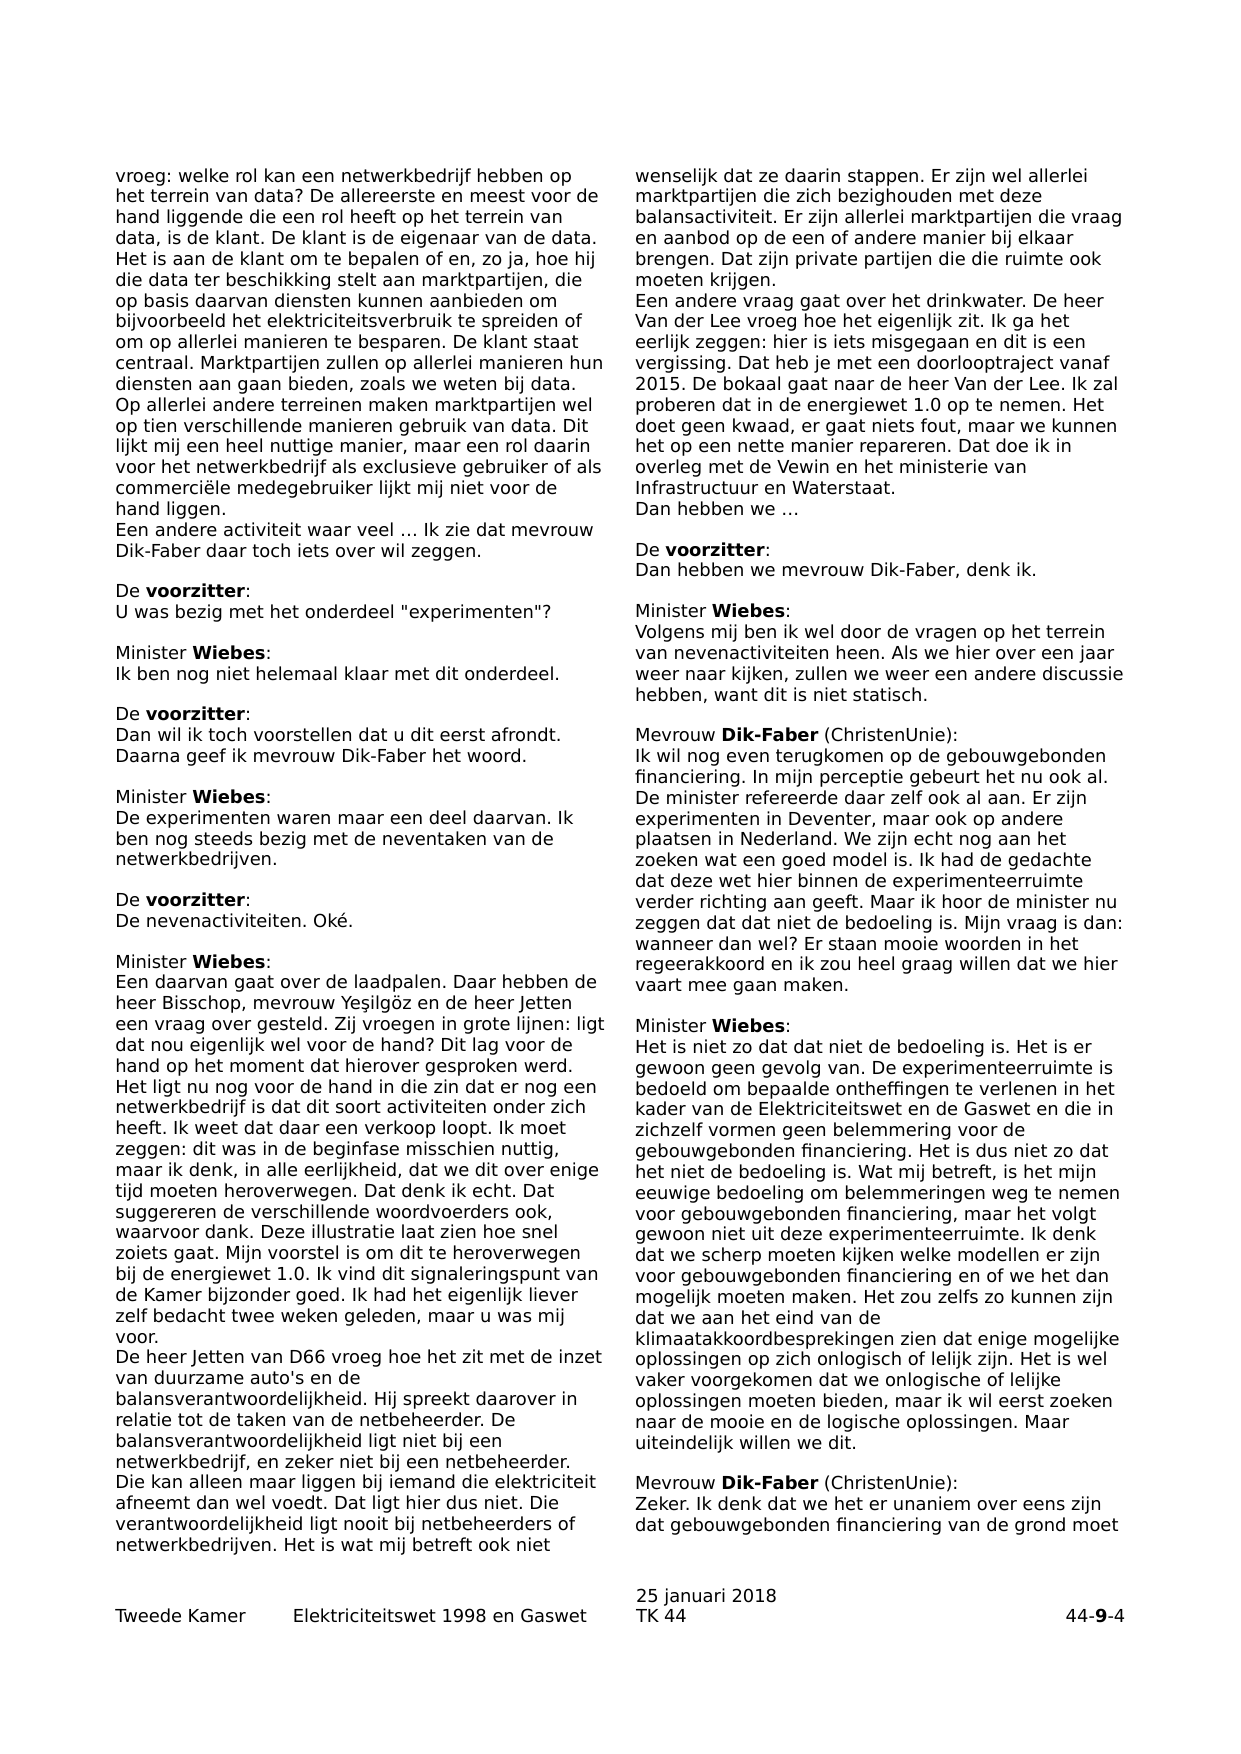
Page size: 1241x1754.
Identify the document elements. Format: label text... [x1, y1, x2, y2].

text De experimenten waren maar een deel daarvan. Ik ben nog steeds bezig met de neventaken van de netwerkbedrijven. [115, 807, 605, 870]
text Een daarvan gaat over de laadpalen. Daar hebben de heer Bisschop, mevrouw Yeşilgöz en de heer Jetten een vraag over gesteld. Zij vroegen in grote lijnen: ligt dat nou eigenlijk wel voor de hand? Dit lag voor de hand op het moment dat hierover gesproken werd. Het ligt nu nog voor de hand in die zin dat er nog een netwerkbedrijf is dat dit soort activiteiten onder zich heeft. Ik weet dat daar een verkoop loopt. Ik moet zeggen: dit was in de beginfase misschien nuttig, maar ik denk, in alle eerlijkheid, dat we dit over enige tijd moeten heroverwegen. Dat denk ik echt. Dat suggereren de verschillende woordvoerders ook, waarvoor dank. Deze illustratie laat zien hoe snel zoiets gaat. Mijn voorstel is om dit te heroverwegen bij de energiewet 1.0. Ik vind dit signaleringspunt van de Kamer bijzonder goed. Ik had het eigenlijk liever zelf bedacht twee weken geleden, maar u was mij voor. [115, 972, 605, 1347]
text Minister Wiebes: [115, 787, 605, 807]
text Zeker. Ik denk dat we het er unaniem over eens zijn dat gebouwgebonden financiering van de grond moet [635, 1494, 1125, 1536]
text U was bezig met het onderdeel "experimenten"? [115, 602, 605, 623]
text De voorzitter: [115, 581, 605, 602]
text Ik ben nog niet helemaal klaar met dit onderdeel. [115, 663, 605, 684]
text De voorzitter: [635, 539, 1125, 560]
text De nevenactiviteiten. Oké. [115, 911, 605, 931]
text Mevrouw Dik-Faber (ChristenUnie): [635, 725, 1125, 746]
text vroeg: welke rol kan een netwerkbedrijf hebben op het terrein van data? De allereerste en meest voor de hand liggende die een rol heeft op het terrein van data, is de klant. De klant is de eigenaar van de data. Het is aan de klant om te bepalen of en, zo ja, hoe hij die data ter beschikking stelt aan marktpartijen, die op basis daarvan diensten kunnen aanbieden om bijvoorbeeld het elektriciteitsverbruik te spreiden of om op allerlei manieren te besparen. De klant staat centraal. Marktpartijen zullen op allerlei manieren hun diensten aan gaan bieden, zoals we weten bij data. Op allerlei andere terreinen maken marktpartijen wel op tien verschillende manieren gebruik van data. Dit lijkt mij een heel nuttige manier, maar een rol daarin voor het netwerkbedrijf als exclusieve gebruiker of als commerciële medegebruiker lijkt mij niet voor de hand liggen. [115, 165, 605, 519]
text Volgens mij ben ik wel door de vragen op het terrein van nevenactiviteiten heen. Als we hier over een jaar weer naar kijken, zullen we weer een andere discussie hebben, want dit is niet statisch. [635, 622, 1125, 705]
text Minister Wiebes: [635, 1016, 1125, 1037]
text Dan wil ik toch voorstellen dat u dit eerst afrondt. Daarna geef ik mevrouw Dik-Faber het woord. [115, 725, 605, 767]
text Minister Wiebes: [635, 601, 1125, 622]
text wenselijk dat ze daarin stappen. Er zijn wel allerlei marktpartijen die zich bezighouden met deze balansactiviteit. Er zijn allerlei marktpartijen die vraag en aanbod op de een of andere manier bij elkaar brengen. Dat zijn private partijen die die ruimte ook moeten krijgen. [635, 165, 1125, 290]
text Een andere vraag gaat over het drinkwater. De heer Van der Lee vroeg hoe het eigenlijk zit. Ik ga het eerlijk zeggen: hier is iets misgegaan en dit is een vergissing. Dat heb je met een doorlooptraject vanaf 2015. De bokaal gaat naar de heer Van der Lee. Ik zal proberen dat in de energiewet 1.0 op te nemen. Het doet geen kwaad, er gaat niets fout, maar we kunnen het op een nette manier repareren. Dat doe ik in overleg met de Vewin en het ministerie van Infrastructuur en Waterstaat. [635, 290, 1125, 499]
text Minister Wiebes: [115, 643, 605, 663]
text De voorzitter: [115, 704, 605, 725]
text Ik wil nog even terugkomen op de gebouwgebonden financiering. In mijn perceptie gebeurt het nu ook al. De minister refereerde daar zelf ook al aan. Er zijn experimenten in Deventer, maar ook op andere plaatsen in Nederland. We zijn echt nog aan het zoeken wat een goed model is. Ik had de gedachte dat deze wet hier binnen de experimenteerruimte verder richting aan geeft. Maar ik hoor de minister nu zeggen dat dat niet de bedoeling is. Mijn vraag is dan: wanneer dan wel? Er staan mooie woorden in het regeerakkoord en ik zou heel graag willen dat we hier vaart mee gaan maken. [635, 746, 1125, 996]
text De voorzitter: [115, 890, 605, 911]
text Een andere activiteit waar veel … Ik zie dat mevrouw Dik-Faber daar toch iets over wil zeggen. [115, 519, 605, 561]
text Dan hebben we … [635, 499, 1125, 519]
text Mevrouw Dik-Faber (ChristenUnie): [635, 1473, 1125, 1494]
text Dan hebben we mevrouw Dik-Faber, denk ik. [635, 560, 1125, 581]
text Minister Wiebes: [115, 951, 605, 972]
text De heer Jetten van D66 vroeg hoe het zit met de inzet van duurzame auto's en de balansverantwoordelijkheid. Hij spreekt daarover in relatie tot de taken van de netbeheerder. De balansverantwoordelijkheid ligt niet bij een netwerkbedrijf, en zeker niet bij een netbeheerder. Die kan alleen maar liggen bij iemand die elektriciteit afneemt dan wel voedt. Dat ligt hier dus niet. Die verantwoordelijkheid ligt nooit bij netbeheerders of netwerkbedrijven. Het is wat mij betreft ook niet [115, 1347, 605, 1556]
text Het is niet zo dat dat niet de bedoeling is. Het is er gewoon geen gevolg van. De experimenteerruimte is bedoeld om bepaalde ontheffingen te verlenen in het kader van de Elektriciteitswet en de Gaswet en die in zichzelf vormen geen belemmering voor de gebouwgebonden financiering. Het is dus niet zo dat het niet de bedoeling is. Wat mij betreft, is het mijn eeuwige bedoeling om belemmeringen weg te nemen voor gebouwgebonden financiering, maar het volgt gewoon niet uit deze experimenteerruimte. Ik denk dat we scherp moeten kijken welke modellen er zijn voor gebouwgebonden financiering en of we het dan mogelijk moeten maken. Het zou zelfs zo kunnen zijn dat we aan het eind van de klimaatakkoordbesprekingen zien dat enige mogelijke oplossingen op zich onlogisch of lelijk zijn. Het is wel vaker voorgekomen dat we onlogische of lelijke oplossingen moeten bieden, maar ik wil eerst zoeken naar de mooie en de logische oplossingen. Maar uiteindelijk willen we dit. [635, 1037, 1125, 1453]
